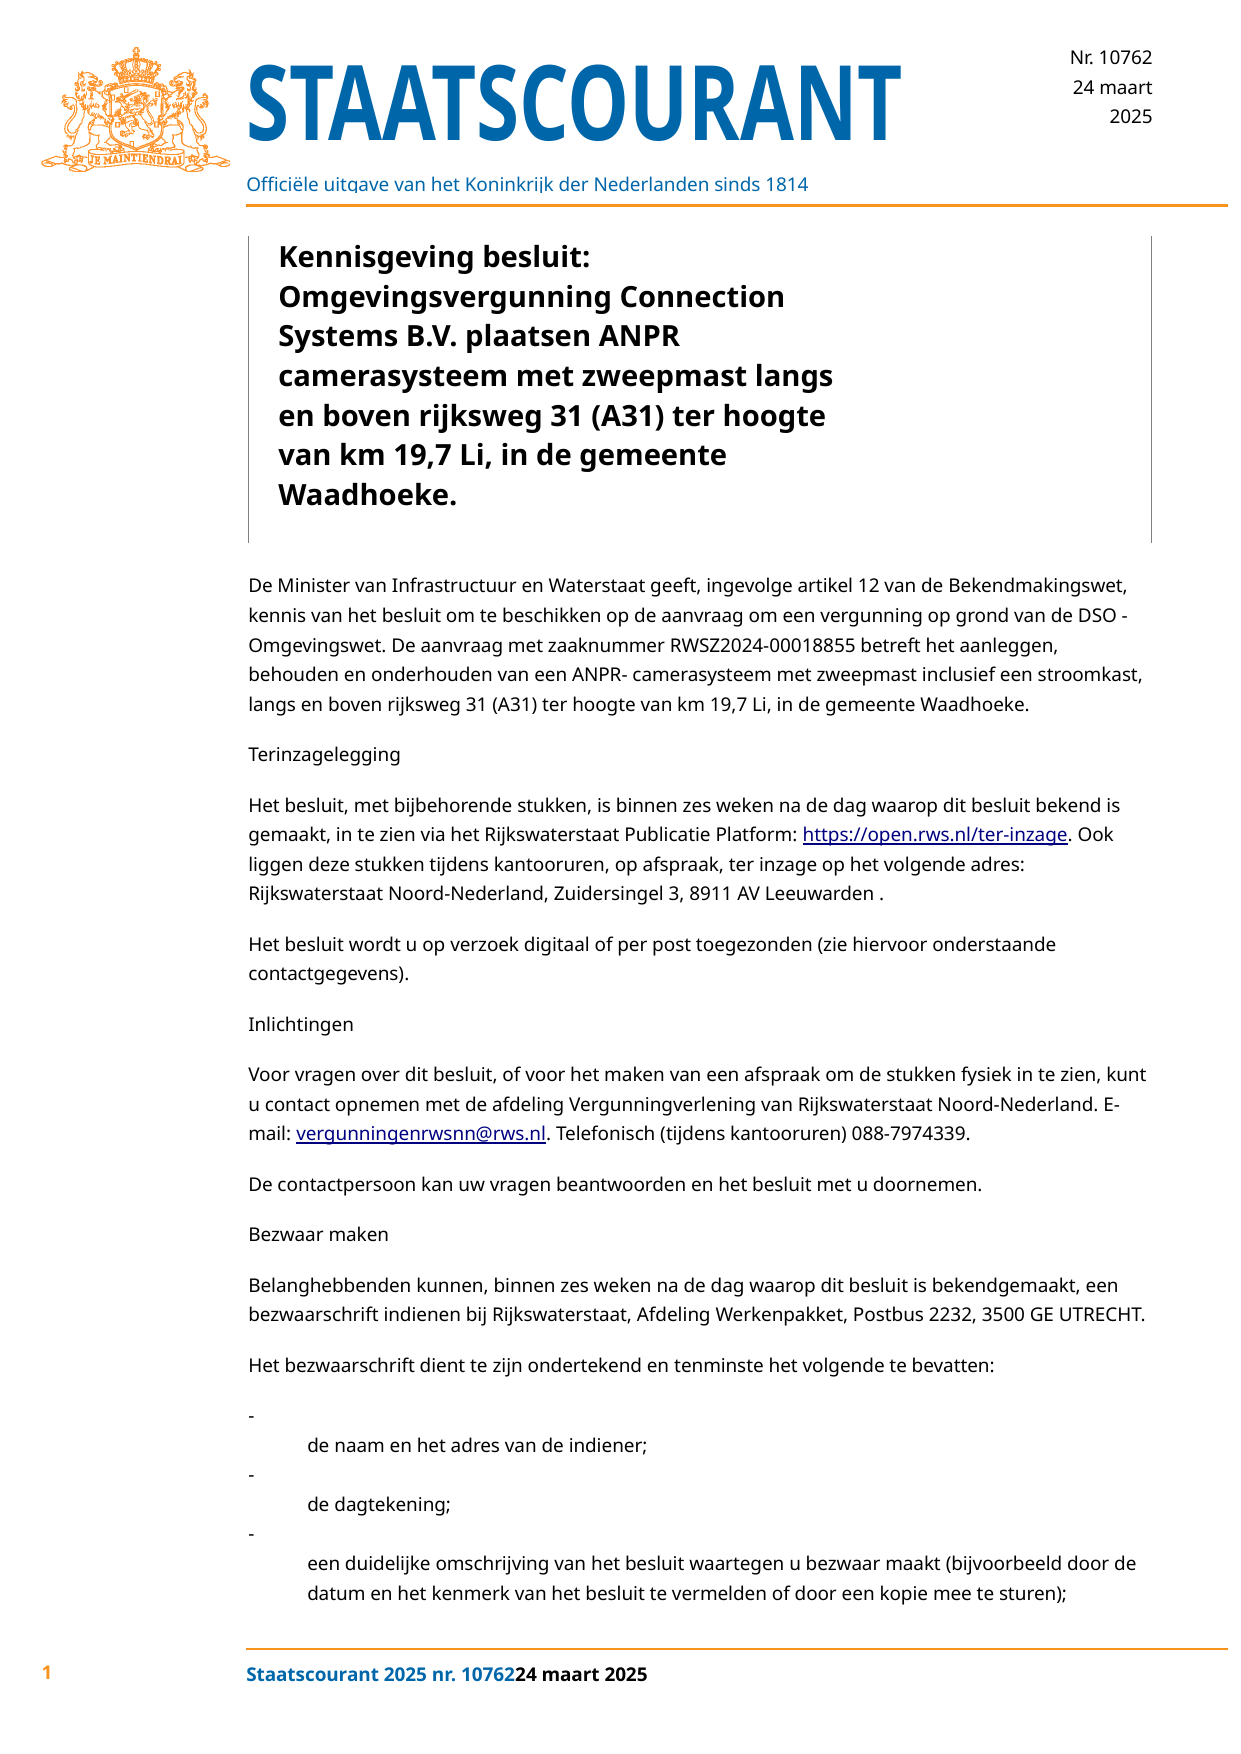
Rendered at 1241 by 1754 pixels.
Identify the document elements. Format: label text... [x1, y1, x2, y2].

text Het besluit, met bijbehorende stukken, is binnen zes weken na de dag waarop dit besluit bekend is gemaakt, in te zien via het Rijkswaterstaat Publicatie Platform: https://open.rws.nl/ter-inzage. Ook liggen deze stukken tijdens kantooruren, op afspraak, ter inzage op het volgende adres: Rijkswaterstaat Noord-Nederland, Zuidersingel 3, 8911 AV Leeuwarden . [248, 792, 1152, 906]
list de naam en het adres van de indiener; [248, 1432, 1152, 1458]
table_header Kennisgeving besluit: Omgevingsvergunning Connection Systems B.V. plaatsen ANPR camerasysteem met zweepmast langs en boven rijksweg 31 (A31) ter hoogte van km 19,7 Li, in de gemeente Waadhoeke. [249, 236, 850, 543]
text Het bezwaarschrift dient te zijn ondertekend en tenminste het volgende te bevatten: [248, 1352, 1152, 1378]
table_header [1090, 236, 1151, 413]
table_header [850, 236, 912, 413]
text De contactpersoon kan uw vragen beantwoorden en het besluit met u doornemen. [248, 1171, 1152, 1197]
text Inlichtingen [248, 1011, 1152, 1037]
picture [912, 236, 1090, 414]
picture [41, 47, 231, 172]
text De Minister van Infrastructuur en Waterstaat geeft, ingevolge artikel 12 van de Bekendmakingswet, kennis van het besluit om te beschikken op de aanvraag om een vergunning op grond van de DSO - Omgevingswet. De aanvraag met zaaknummer RWSZ2024-00018855 betreft het aanleggen, behouden en onderhouden van een ANPR- camerasysteem met zweepmast inclusief een stroomkast, langs en boven rijksweg 31 (A31) ter hoogte van km 19,7 Li, in de gemeente Waadhoeke. [248, 573, 1152, 717]
text Het besluit wordt u op verzoek digitaal of per post toegezonden (zie hiervoor onderstaande contactgegevens). [248, 931, 1152, 986]
table_header [850, 414, 1151, 543]
text Voor vragen over dit besluit, of voor het maken van een afspraak om de stukken fysiek in te zien, kunt u contact opnemen met de afdeling Vergunningverlening van Rijkswaterstaat Noord-Nederland. E-mail: vergunningenrwsnn@rws.nl. Telefonisch (tijdens kantooruren) 088-7974339. [248, 1061, 1152, 1146]
text Bezwaar maken [248, 1221, 1152, 1247]
list een duidelijke omschrijving van het besluit waartegen u bezwaar maakt (bijvoorbeeld door de datum en het kenmerk van het besluit te vermelden of door een kopie mee te sturen); [248, 1550, 1152, 1606]
text Terinzagelegging [248, 741, 1152, 767]
text Belanghebbenden kunnen, binnen zes weken na de dag waarop dit besluit is bekendgemaakt, een bezwaarschrift indienen bij Rijkswaterstaat, Afdeling Werkenpakket, Postbus 2232, 3500 GE UTRECHT. [248, 1272, 1152, 1327]
list de dagtekening; [248, 1491, 1152, 1517]
